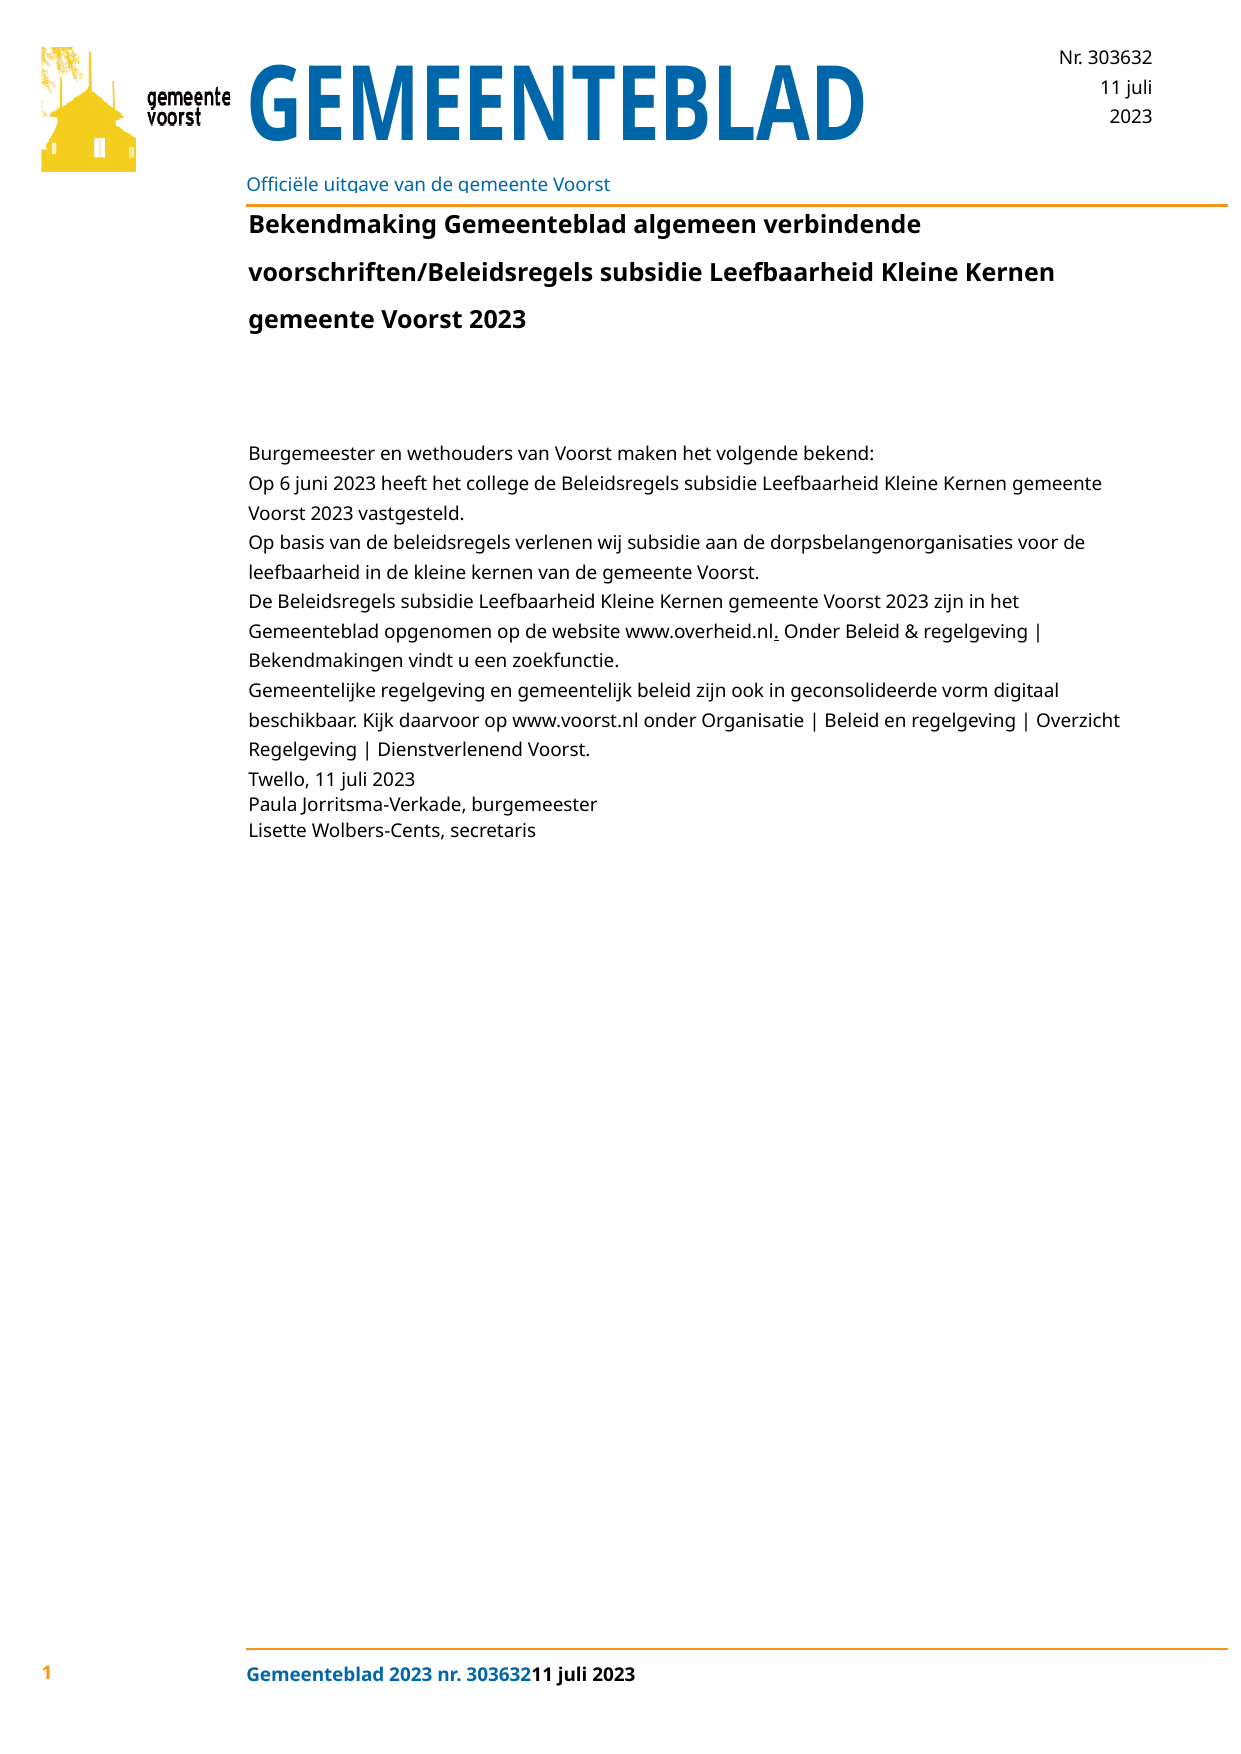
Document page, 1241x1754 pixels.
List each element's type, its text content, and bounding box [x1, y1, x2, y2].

text Lisette Wolbers-Cents, secretaris [248, 817, 1152, 843]
text Op 6 juni 2023 heeft het college de Beleidsregels subsidie Leefbaarheid Kleine Kernen gemeente Voorst 2023 vastgesteld. [248, 470, 1152, 525]
text Op basis van de beleidsregels verlenen wij subsidie aan de dorpsbelangenorganisaties voor de leefbaarheid in de kleine kernen van de gemeente Voorst. [248, 529, 1152, 584]
text Twello, 11 juli 2023 [248, 766, 1152, 792]
picture [41, 47, 231, 172]
text De Beleidsregels subsidie Leefbaarheid Kleine Kernen gemeente Voorst 2023 zijn in het Gemeenteblad opgenomen op de website www.overheid.nl. Onder Beleid & regelgeving | Bekendmakingen vindt u een zoekfunctie. [248, 588, 1152, 673]
text Burgemeester en wethouders van Voorst maken het volgende bekend: [248, 441, 1152, 466]
text Gemeentelijke regelgeving en gemeentelijk beleid zijn ook in geconsolideerde vorm digitaal beschikbaar. Kijk daarvoor op www.voorst.nl onder Organisatie | Beleid en regelgeving | Overzicht Regelgeving | Dienstverlenend Voorst. [248, 677, 1152, 762]
text Bekendmaking Gemeenteblad algemeen verbindende voorschriften/Beleidsregels subsidie Leefbaarheid Kleine Kernen gemeente Voorst 2023 [248, 207, 1152, 336]
text Paula Jorritsma-Verkade, burgemeester [248, 792, 1152, 817]
